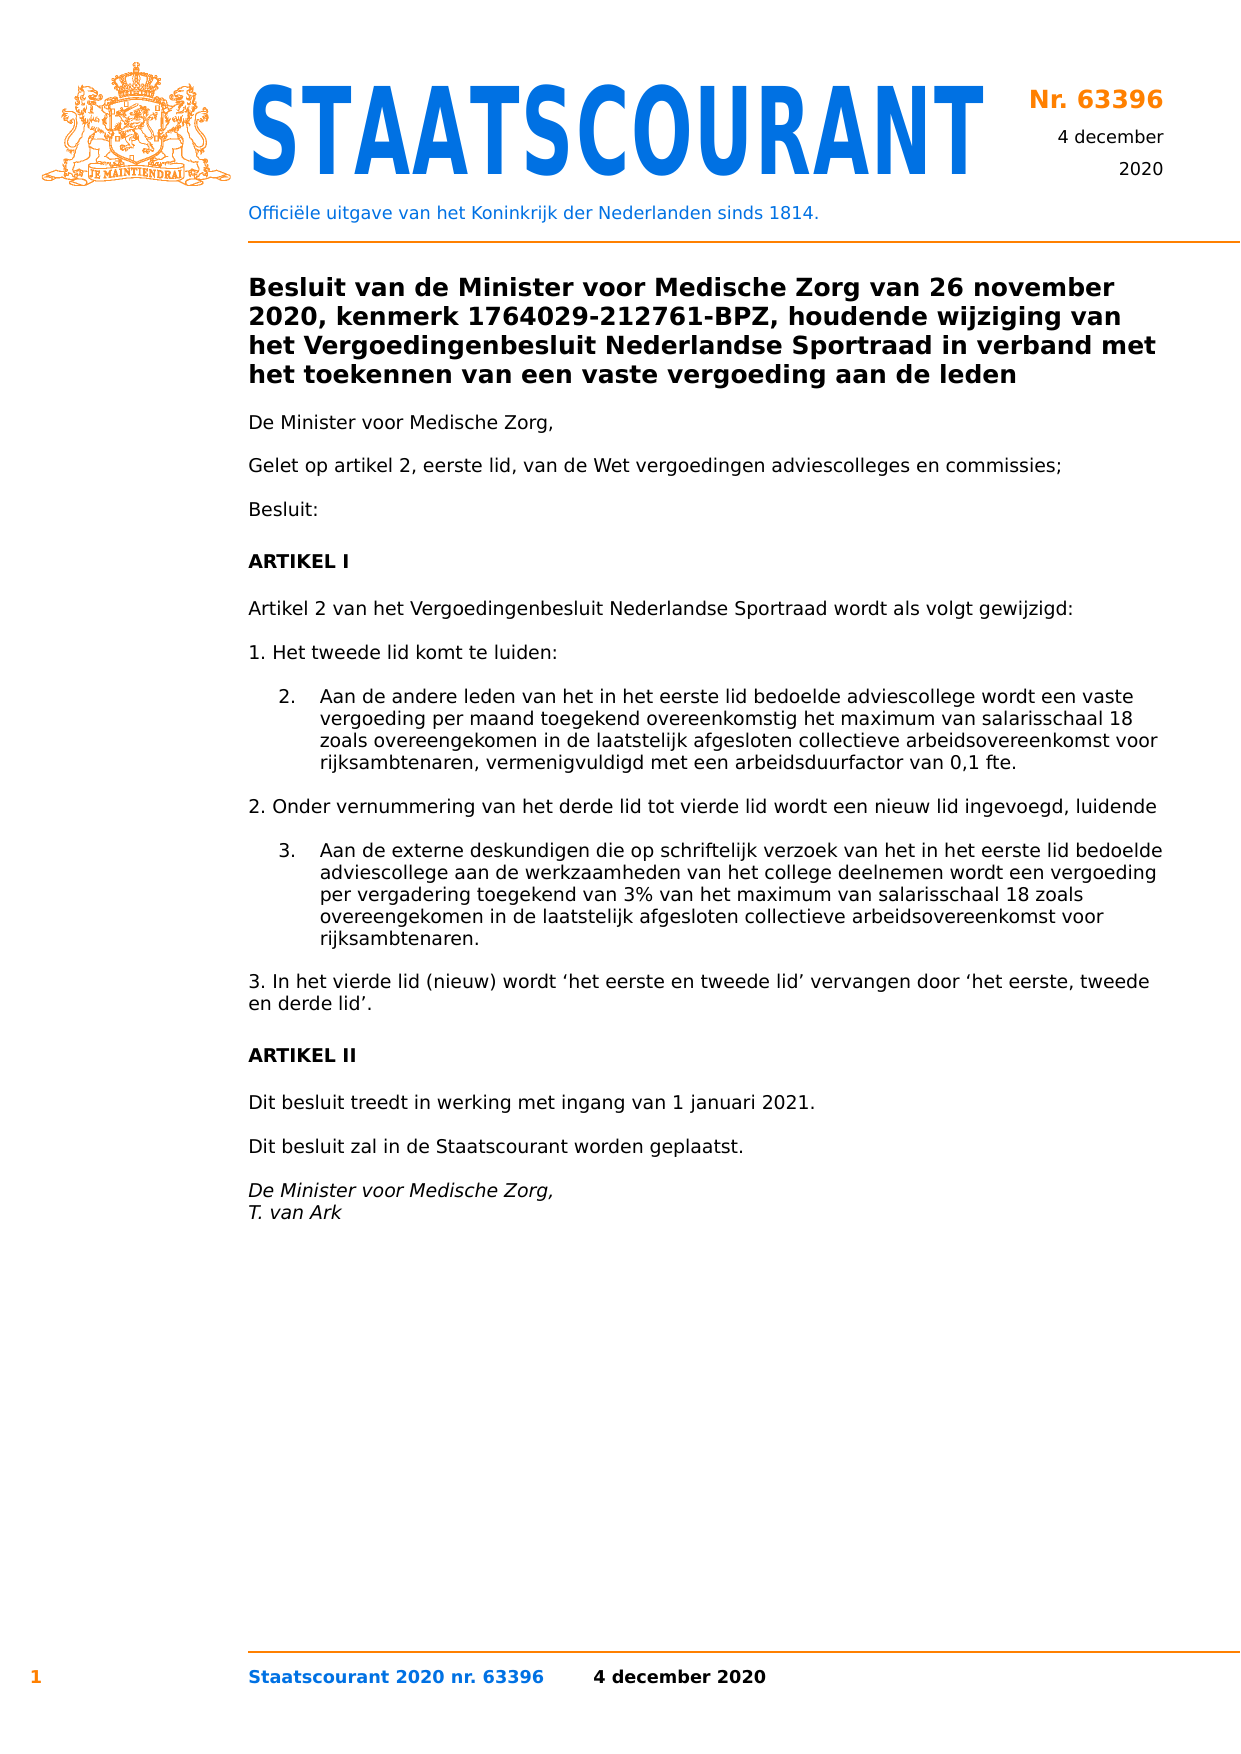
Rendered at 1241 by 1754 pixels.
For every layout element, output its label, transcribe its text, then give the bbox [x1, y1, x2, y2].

text Dit besluit zal in de Staatscourant worden geplaatst. [248, 1136, 1163, 1158]
table_cell 2020 [998, 153, 1240, 203]
text De Minister voor Medische Zorg, T. van Ark [248, 1180, 1163, 1224]
table_cell Officiële uitgave van het Koninkrijk der Nederlanden sinds 1814. [248, 203, 1240, 241]
text De Minister voor Medische Zorg, [248, 412, 1163, 433]
text 1. Het tweede lid komt te luiden: [248, 642, 1163, 664]
subtitle ARTIKEL I [248, 551, 1163, 573]
subtitle Besluit van de Minister voor Medische Zorg van 26 november 2020, kenmerk 1764029-212761-BPZ, houdende wijziging van het Vergoedingenbesluit Nederlandse Sportraad in verband met het toekennen van een vaste vergoeding aan de leden [248, 273, 1163, 390]
text 3. In het vierde lid (nieuw) wordt ‘het eerste en tweede lid’ vervangen door ‘het eerste, tweede en derde lid’. [248, 971, 1163, 1015]
picture [41, 62, 231, 186]
text 3. Aan de externe deskundigen die op schriftelijk verzoek van het in het eerste lid bedoelde adviescollege aan de werkzaamheden van het college deelnemen wordt een vergoeding per vergadering toegekend van 3% van het maximum van salarisschaal 18 zoals overeengekomen in de laatstelijk afgesloten collectieve arbeidsovereenkomst voor rijksambtenaren. [278, 839, 1163, 949]
text Artikel 2 van het Vergoedingenbesluit Nederlandse Sportraad wordt als volgt gewijzigd: [248, 598, 1163, 620]
text Dit besluit treedt in werking met ingang van 1 januari 2021. [248, 1092, 1163, 1114]
text Gelet op artikel 2, eerste lid, van de Wet vergoedingen adviescolleges en commissies; [248, 455, 1163, 477]
table_header [25, 62, 248, 241]
text 2. Onder vernummering van het derde lid tot vierde lid wordt een nieuw lid ingevoegd, luidende [248, 796, 1163, 818]
subtitle ARTIKEL II [248, 1045, 1163, 1067]
text 2. Aan de andere leden van het in het eerste lid bedoelde adviescollege wordt een vaste vergoeding per maand toegekend overeenkomstig het maximum van salarisschaal 18 zoals overeengekomen in de laatstelijk afgesloten collectieve arbeidsovereenkomst voor rijksambtenaren, vermenigvuldigd met een arbeidsduurfactor van 0,1 fte. [278, 686, 1163, 774]
table_header Nr. 63396 [998, 62, 1240, 121]
table_cell 4 december [998, 121, 1240, 153]
text Besluit: [248, 499, 1163, 521]
table_header STAATSCOURANT [248, 62, 998, 203]
